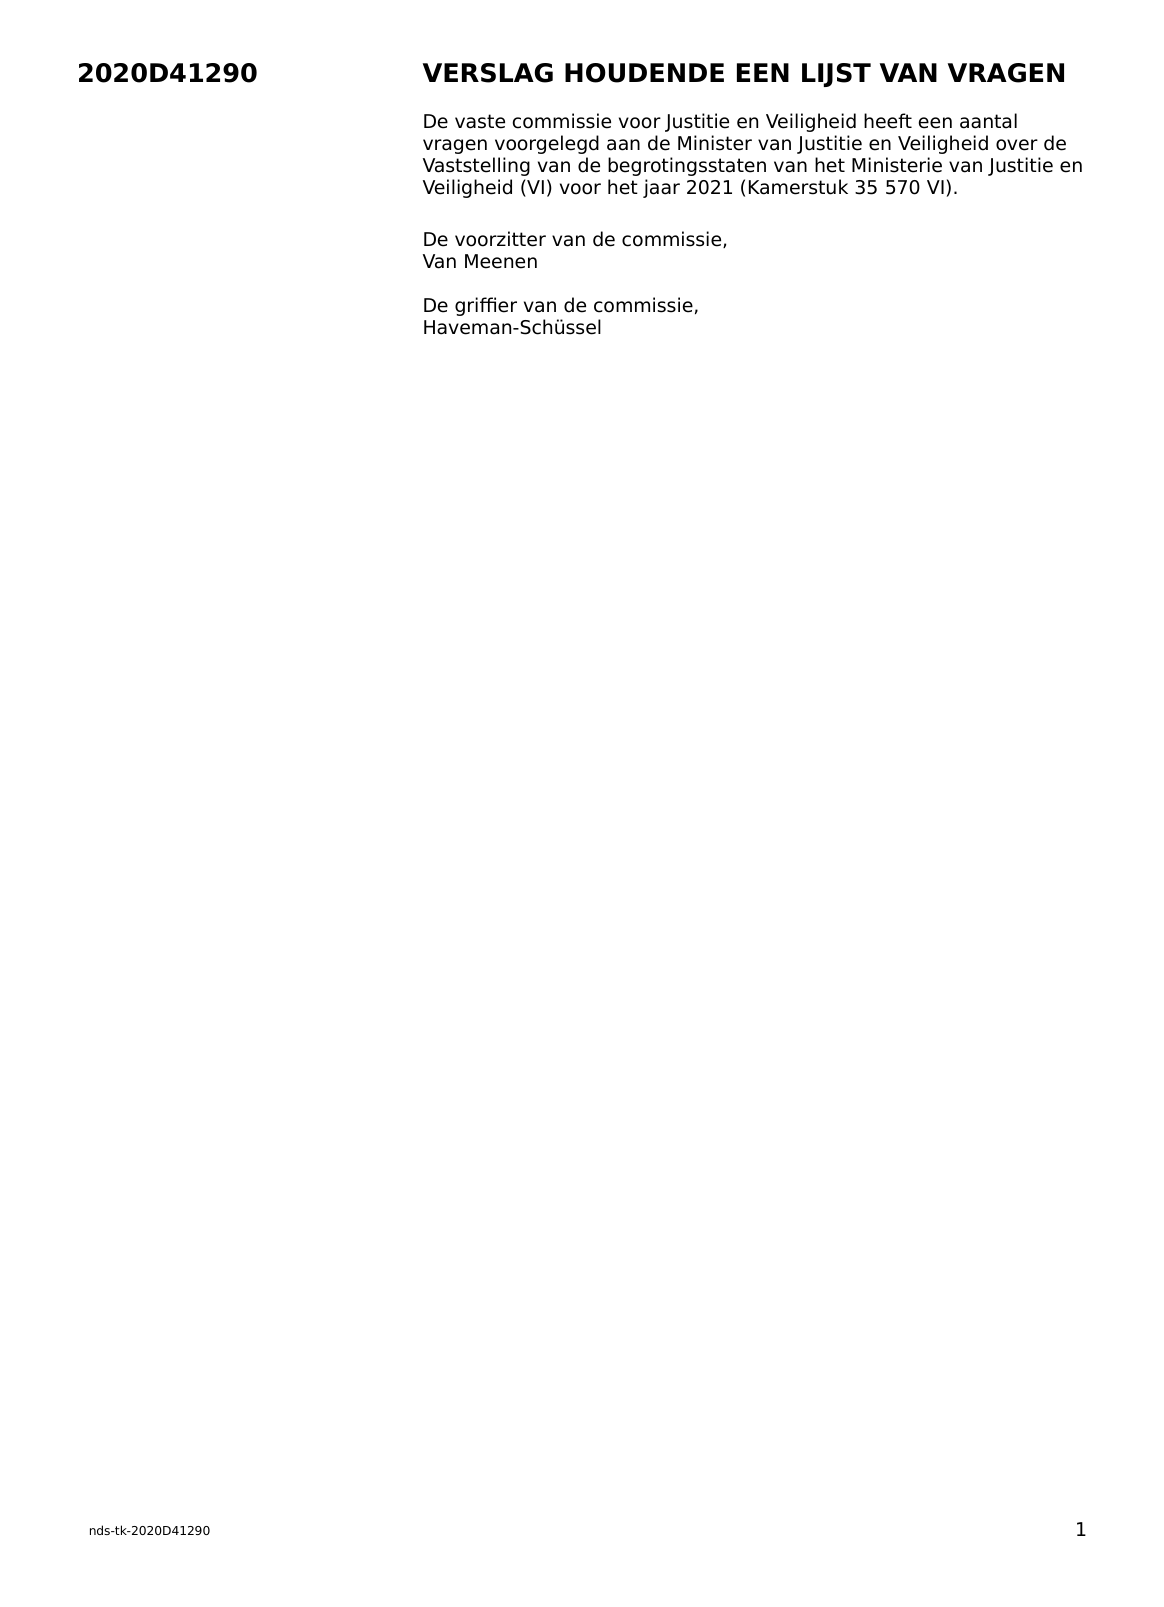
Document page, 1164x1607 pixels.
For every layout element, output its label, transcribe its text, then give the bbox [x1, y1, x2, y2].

text nds-tk-2020D41290 [88, 1524, 323, 1538]
text De vaste commissie voor Justitie en Veiligheid heeft een aantal vragen voorgelegd aan de Minister van Justitie en Veiligheid over de Vaststelling van de begrotingsstaten van het Ministerie van Justitie en Veiligheid (VI) voor het jaar 2021 (Kamerstuk 35 570 VI). [422, 111, 1087, 199]
text De voorzitter van de commissie, Van Meenen [422, 229, 1087, 273]
text De griffier van de commissie, Haveman-Schüssel [422, 295, 1087, 339]
text 2020D41290 VERSLAG HOUDENDE EEN LIJST VAN VRAGEN [77, 59, 1087, 89]
